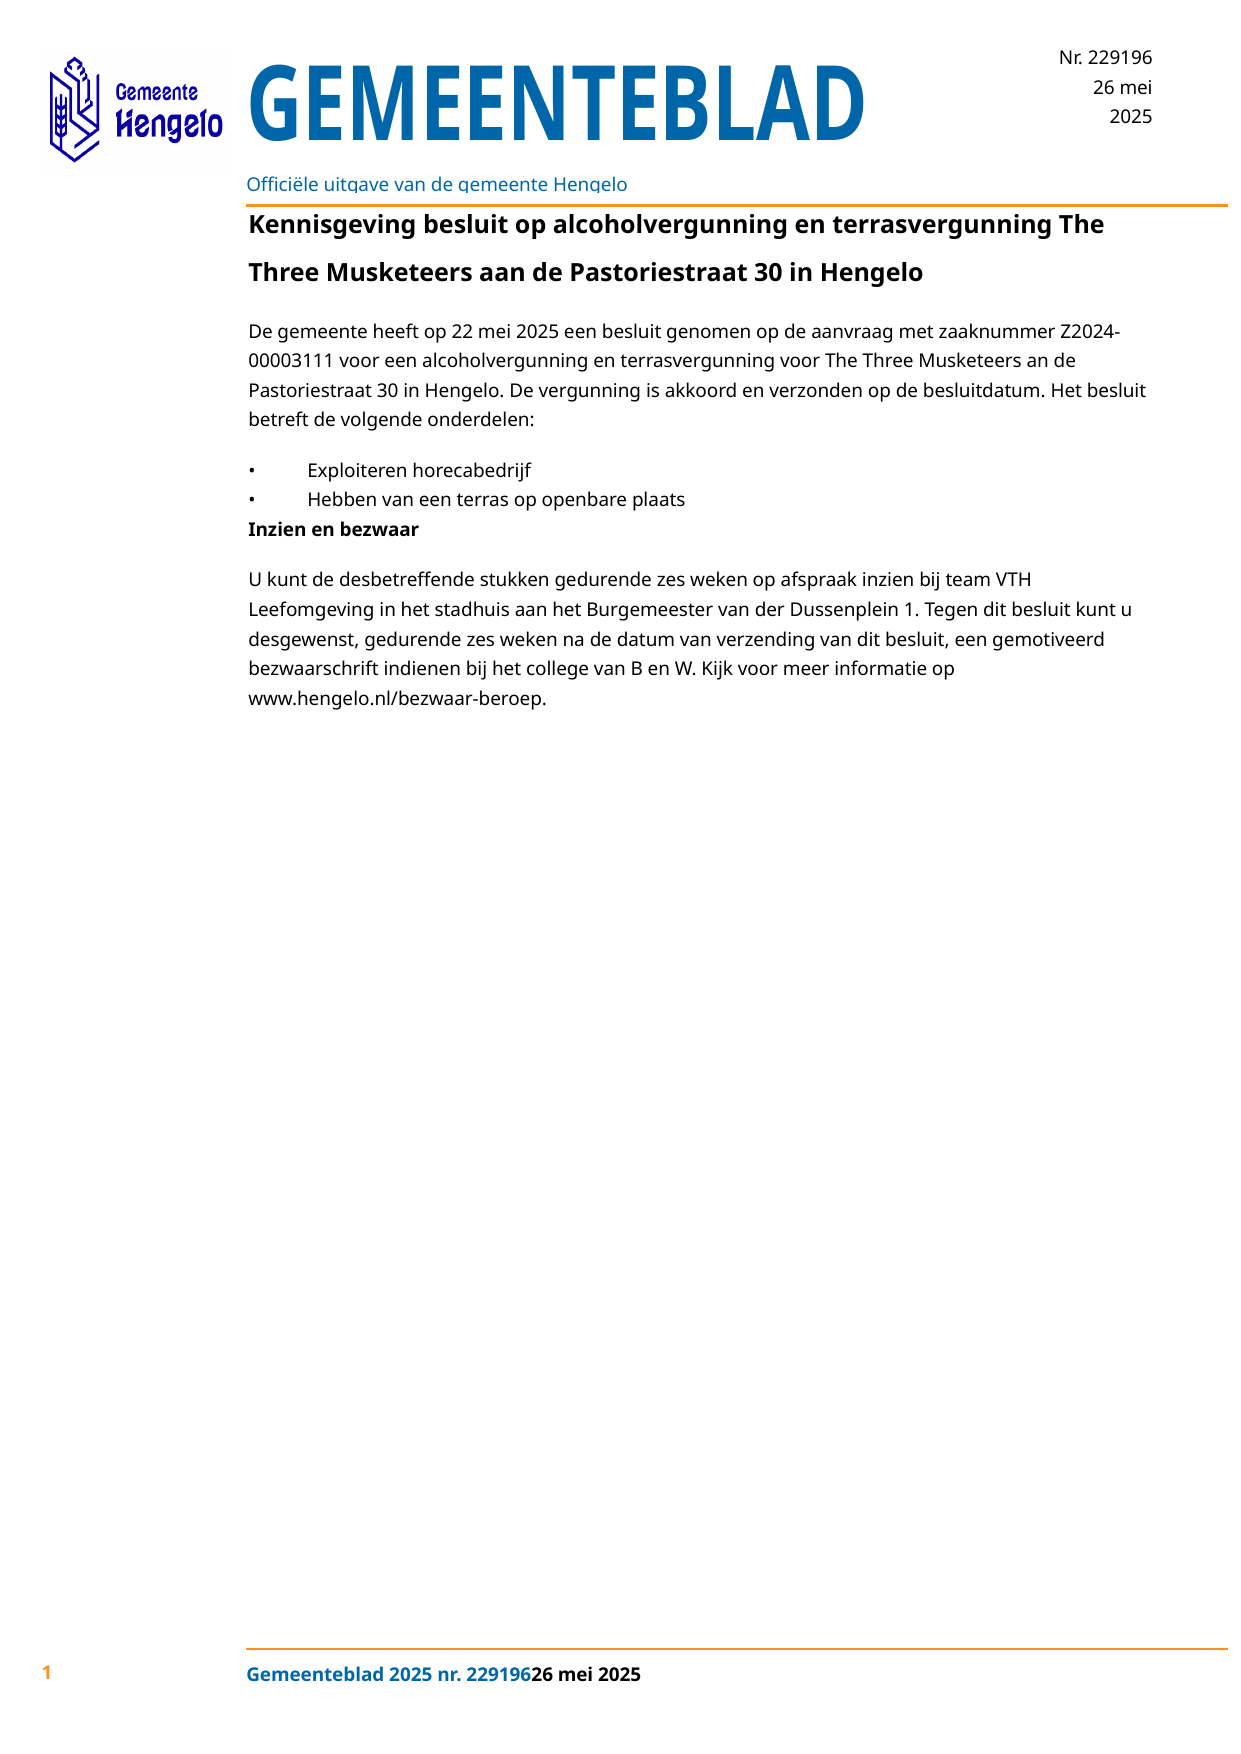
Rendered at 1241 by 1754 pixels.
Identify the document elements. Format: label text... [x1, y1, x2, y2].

picture [41, 47, 231, 172]
text Kennisgeving besluit op alcoholvergunning en terrasvergunning The Three Musketeers aan de Pastoriestraat 30 in Hengelo [248, 207, 1152, 288]
text Inzien en bezwaar [248, 516, 1152, 542]
text U kunt de desbetreffende stukken gedurende zes weken op afspraak inzien bij team VTH Leefomgeving in het stadhuis aan het Burgemeester van der Dussenplein 1. Tegen dit besluit kunt u desgewenst, gedurende zes weken na de datum van verzending van dit besluit, een gemotiveerd bezwaarschrift indienen bij het college van B en W. Kijk voor meer informatie op www.hengelo.nl/bezwaar-beroep. [248, 567, 1152, 711]
text De gemeente heeft op 22 mei 2025 een besluit genomen op de aanvraag met zaaknummer Z2024-00003111 voor een alcoholvergunning en terrasvergunning voor The Three Musketeers an de Pastoriestraat 30 in Hengelo. De vergunning is akkoord en verzonden op de besluitdatum. Het besluit betreft de volgende onderdelen: [248, 318, 1152, 432]
list Exploiteren horecabedrijf [248, 457, 1152, 483]
list Hebben van een terras op openbare plaats [248, 487, 1152, 512]
